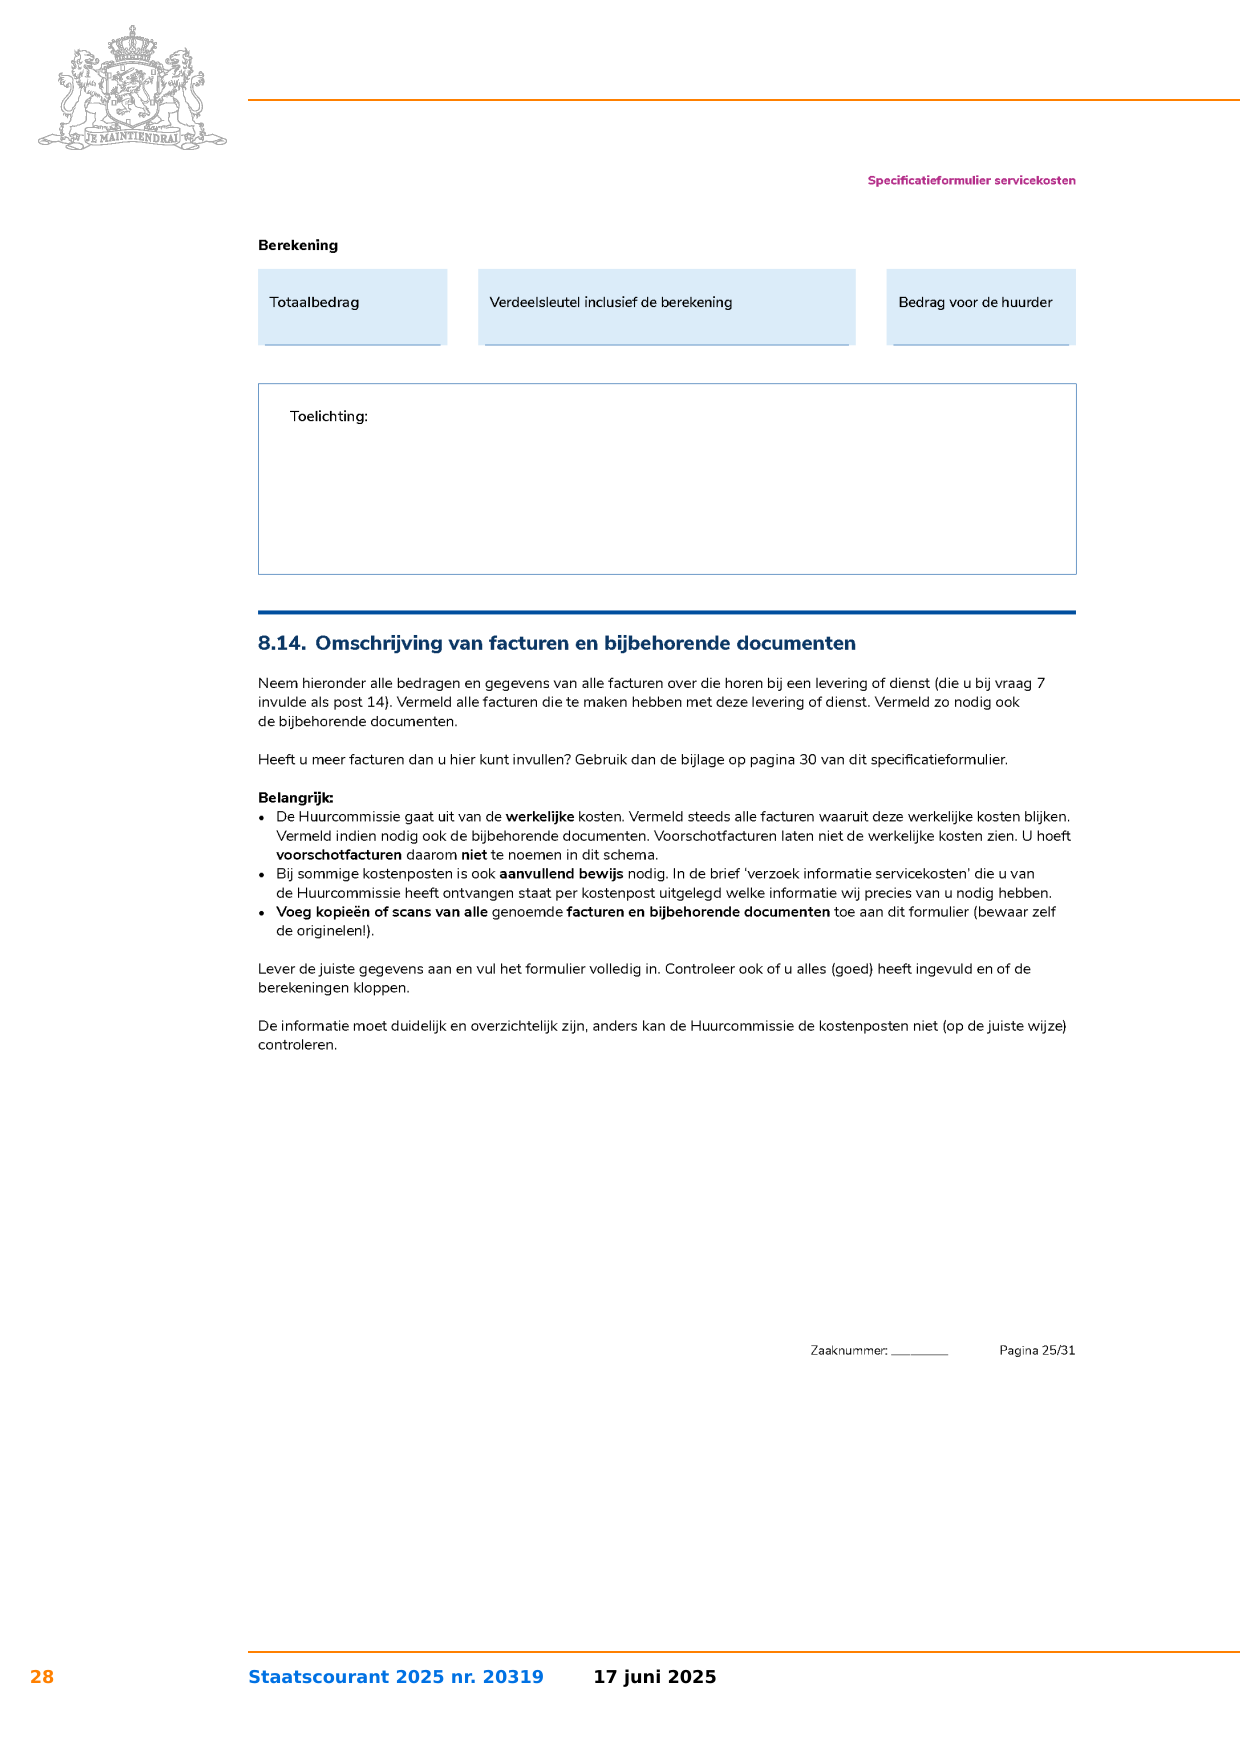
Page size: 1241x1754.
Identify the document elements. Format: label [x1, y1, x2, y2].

picture [248, 130, 1081, 1365]
picture [38, 25, 227, 150]
